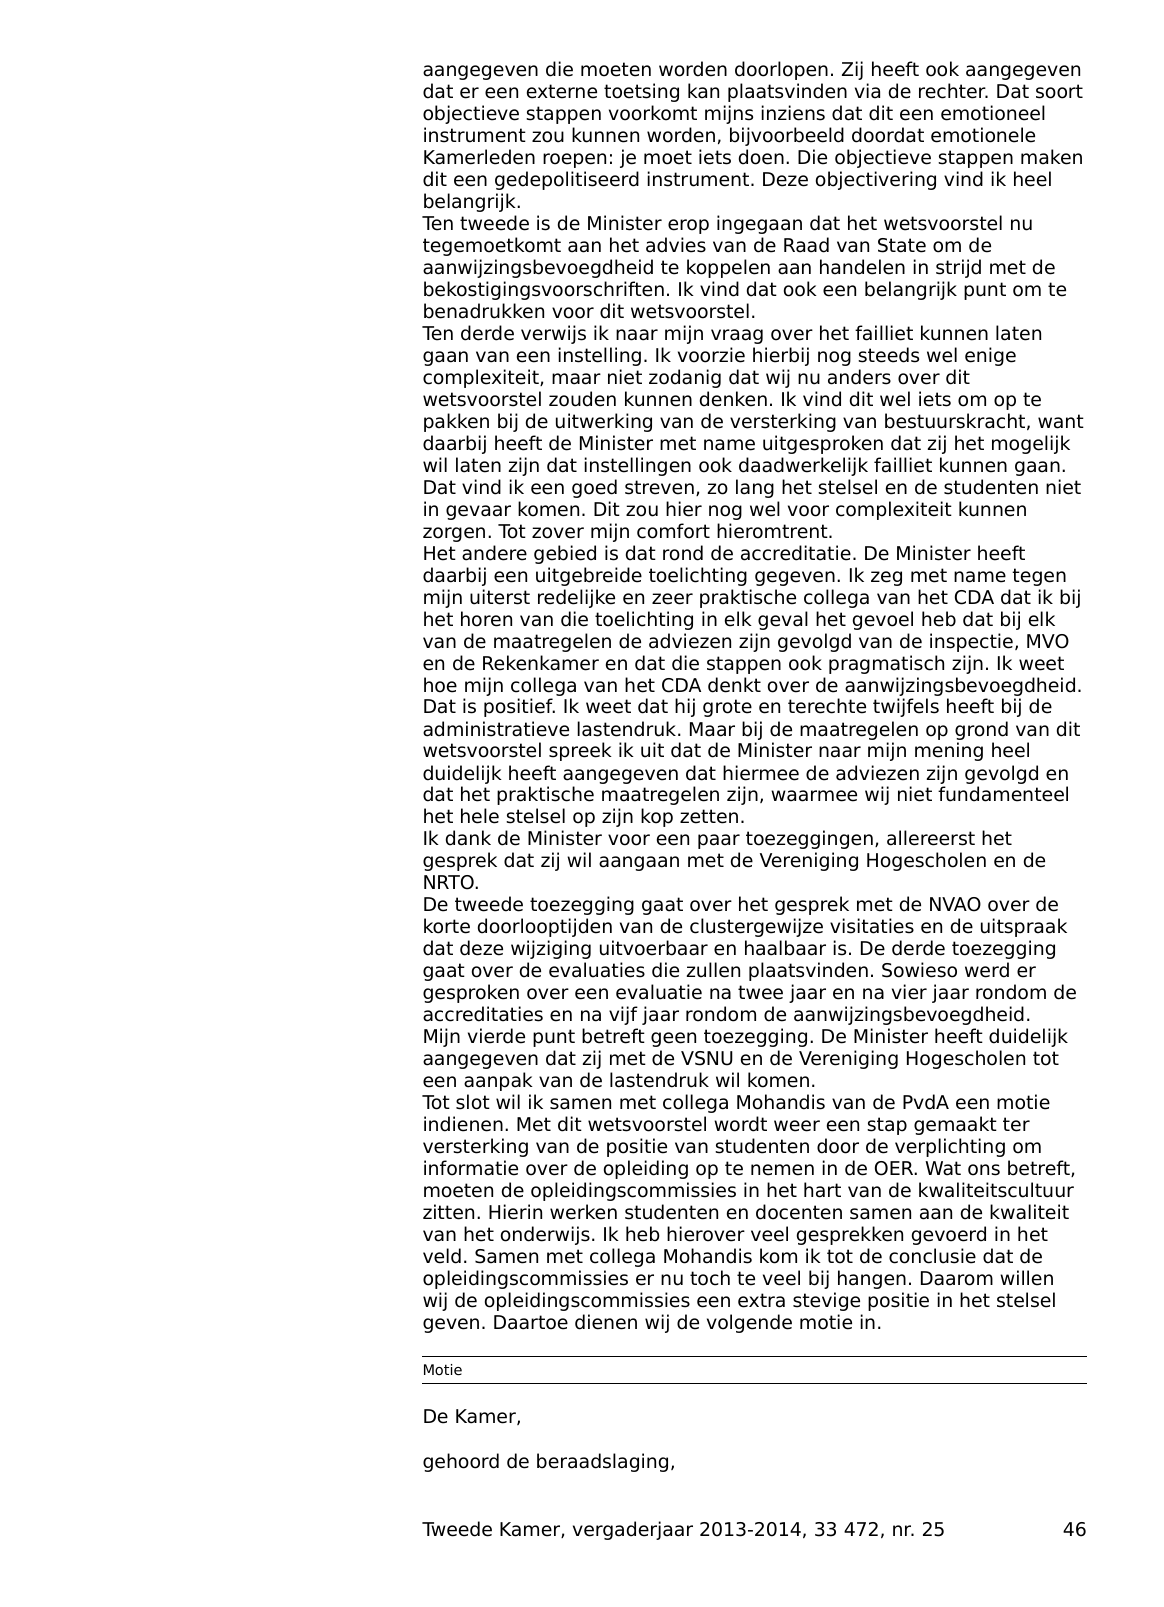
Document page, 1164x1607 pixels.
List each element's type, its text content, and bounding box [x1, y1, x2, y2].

table_header Motie [422, 1357, 1087, 1383]
text Ten derde verwijs ik naar mijn vraag over het failliet kunnen laten gaan van een instelling. Ik voorzie hierbij nog steeds wel enige complexiteit, maar niet zodanig dat wij nu anders over dit wetsvoorstel zouden kunnen denken. Ik vind dit wel iets om op te pakken bij de uitwerking van de versterking van bestuurskracht, want daarbij heeft de Minister met name uitgesproken dat zij het mogelijk wil laten zijn dat instellingen ook daadwerkelijk failliet kunnen gaan. Dat vind ik een goed streven, zo lang het stelsel en de studenten niet in gevaar komen. Dit zou hier nog wel voor complexiteit kunnen zorgen. Tot zover mijn comfort hieromtrent. [422, 323, 1087, 543]
text Het andere gebied is dat rond de accreditatie. De Minister heeft daarbij een uitgebreide toelichting gegeven. Ik zeg met name tegen mijn uiterst redelijke en zeer praktische collega van het CDA dat ik bij het horen van die toelichting in elk geval het gevoel heb dat bij elk van de maatregelen de adviezen zijn gevolgd van de inspectie, MVO en de Rekenkamer en dat die stappen ook pragmatisch zijn. Ik weet hoe mijn collega van het CDA denkt over de aanwijzingsbevoegdheid. Dat is positief. Ik weet dat hij grote en terechte twijfels heeft bij de administratieve lastendruk. Maar bij de maatregelen op grond van dit wetsvoorstel spreek ik uit dat de Minister naar mijn mening heel duidelijk heeft aangegeven dat hiermee de adviezen zijn gevolgd en dat het praktische maatregelen zijn, waarmee wij niet fundamenteel het hele stelsel op zijn kop zetten. [422, 543, 1087, 828]
text De tweede toezegging gaat over het gesprek met de NVAO over de korte doorlooptijden van de clustergewijze visitaties en de uitspraak dat deze wijziging uitvoerbaar en haalbaar is. De derde toezegging gaat over de evaluaties die zullen plaatsvinden. Sowieso werd er gesproken over een evaluatie na twee jaar en na vier jaar rondom de accreditaties en na vijf jaar rondom de aanwijzingsbevoegdheid. [422, 894, 1087, 1026]
text Tot slot wil ik samen met collega Mohandis van de PvdA een motie indienen. Met dit wetsvoorstel wordt weer een stap gemaakt ter versterking van de positie van studenten door de verplichting om informatie over de opleiding op te nemen in de OER. Wat ons betreft, moeten de opleidingscommissies in het hart van de kwaliteitscultuur zitten. Hierin werken studenten en docenten samen aan de kwaliteit van het onderwijs. Ik heb hierover veel gesprekken gevoerd in het veld. Samen met collega Mohandis kom ik tot de conclusie dat de opleidingscommissies er nu toch te veel bij hangen. Daarom willen wij de opleidingscommissies een extra stevige positie in het stelsel geven. Daartoe dienen wij de volgende motie in. [422, 1092, 1087, 1334]
text De Kamer, [422, 1406, 1087, 1428]
text gehoord de beraadslaging, [422, 1451, 1087, 1472]
text Ten tweede is de Minister erop ingegaan dat het wetsvoorstel nu tegemoetkomt aan het advies van de Raad van State om de aanwijzingsbevoegdheid te koppelen aan handelen in strijd met de bekostigingsvoorschriften. Ik vind dat ook een belangrijk punt om te benadrukken voor dit wetsvoorstel. [422, 213, 1087, 323]
text Ik dank de Minister voor een paar toezeggingen, allereerst het gesprek dat zij wil aangaan met de Vereniging Hogescholen en de NRTO. [422, 828, 1087, 894]
text aangegeven die moeten worden doorlopen. Zij heeft ook aangegeven dat er een externe toetsing kan plaatsvinden via de rechter. Dat soort objectieve stappen voorkomt mijns inziens dat dit een emotioneel instrument zou kunnen worden, bijvoorbeeld doordat emotionele Kamerleden roepen: je moet iets doen. Die objectieve stappen maken dit een gedepolitiseerd instrument. Deze objectivering vind ik heel belangrijk. [422, 59, 1087, 213]
text Mijn vierde punt betreft geen toezegging. De Minister heeft duidelijk aangegeven dat zij met de VSNU en de Vereniging Hogescholen tot een aanpak van de lastendruk wil komen. [422, 1026, 1087, 1092]
